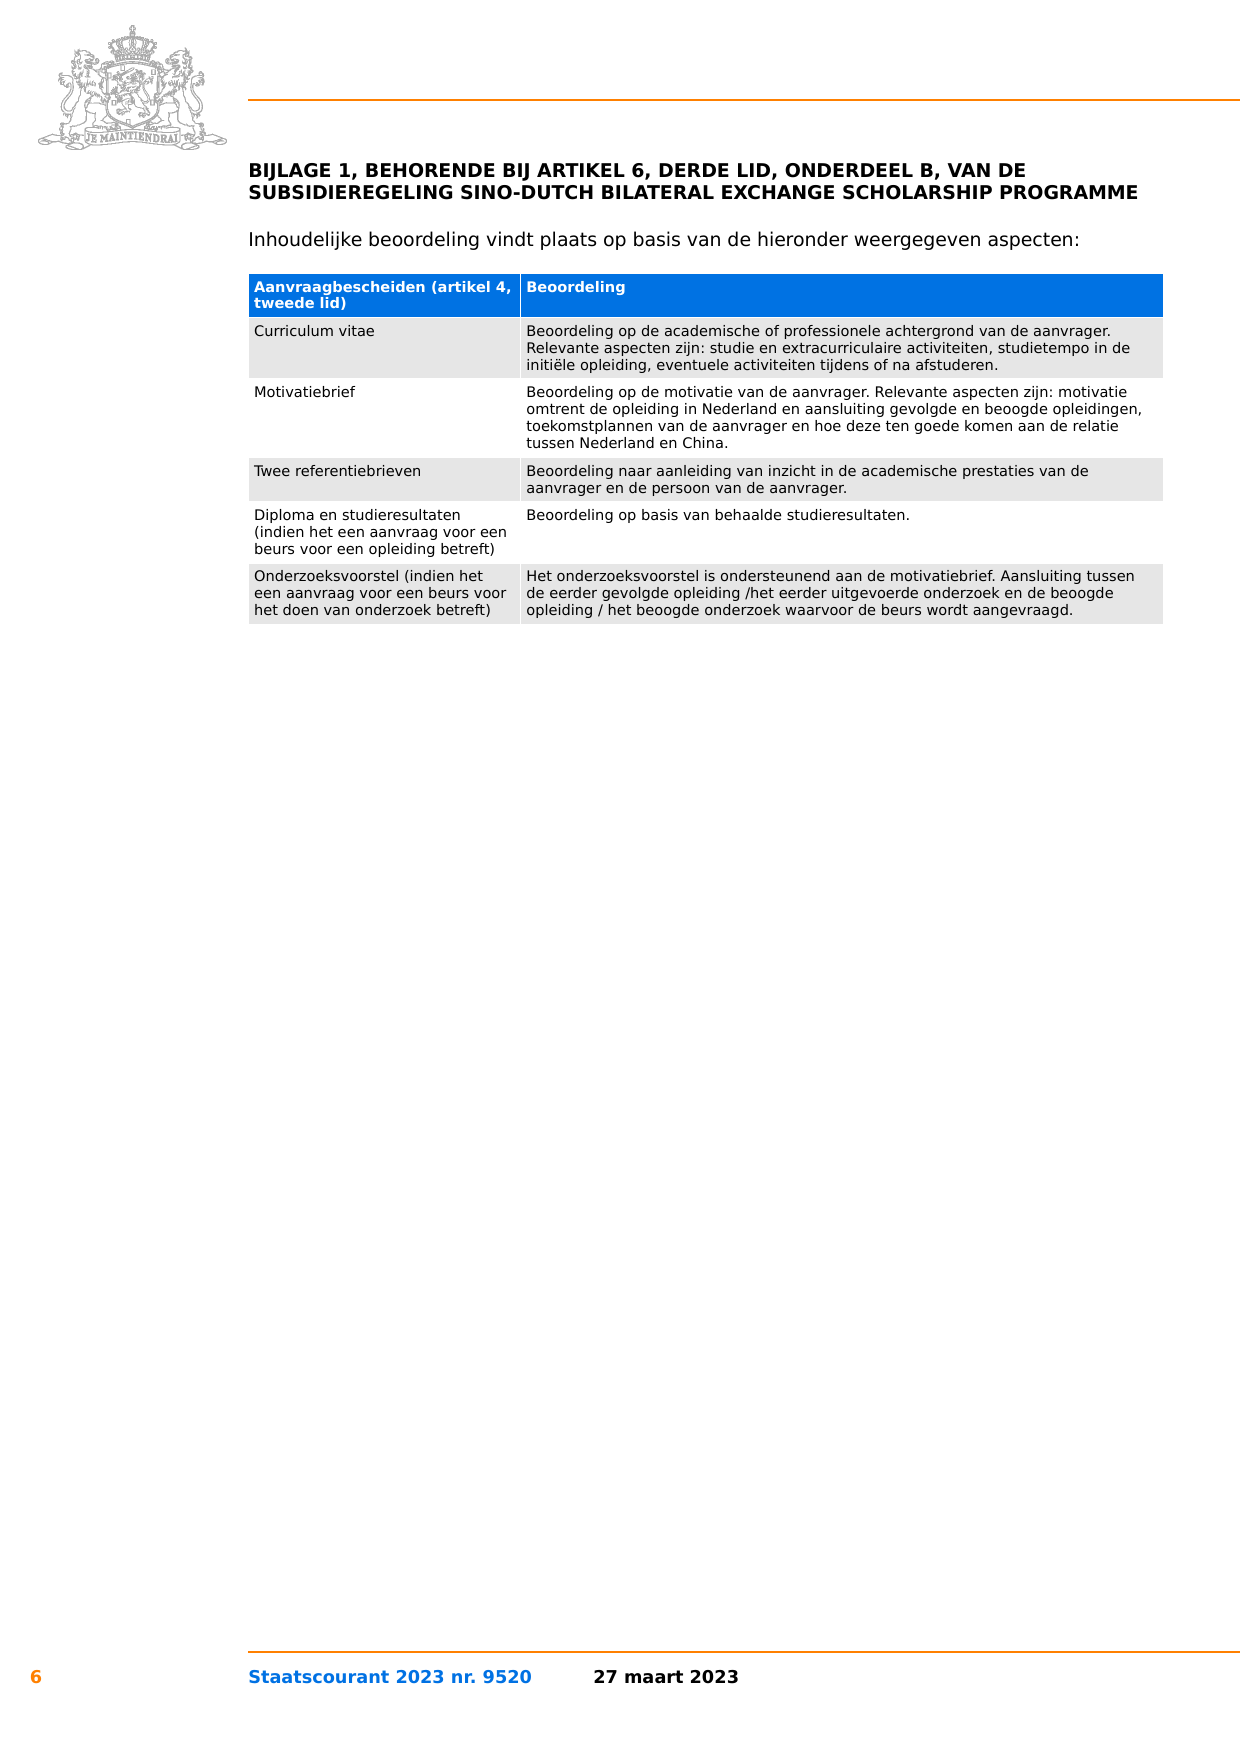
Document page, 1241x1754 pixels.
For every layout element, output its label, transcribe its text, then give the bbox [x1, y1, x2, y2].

table_cell Beoordeling naar aanleiding van inzicht in de academische prestaties van de aanvrager en de persoon van de aanvrager. [521, 458, 1163, 501]
text Inhoudelijke beoordeling vindt plaats op basis van de hieronder weergegeven aspecten: [248, 229, 1163, 251]
table_cell Beoordeling op de motivatie van de aanvrager. Relevante aspecten zijn: motivatie omtrent de opleiding in Nederland en aansluiting gevolgde en beoogde opleidingen, toekomstplannen van de aanvrager en hoe deze ten goede komen aan de relatie tussen Nederland en China. [521, 380, 1163, 457]
table_header Aanvraagbescheiden (artikel 4, tweede lid) [249, 274, 520, 317]
table_cell Diploma en studieresultaten (indien het een aanvraag voor een beurs voor een opleiding betreft) [249, 502, 520, 562]
table_cell Beoordeling op de academische of professionele achtergrond van de aanvrager. Relevante aspecten zijn: studie en extracurriculaire activiteiten, studietempo in de initiële opleiding, eventuele activiteiten tijdens of na afstuderen. [521, 318, 1163, 378]
table_cell Beoordeling op basis van behaalde studieresultaten. [521, 502, 1163, 562]
table_cell Curriculum vitae [249, 318, 520, 378]
table_cell Onderzoeksvoorstel (indien het een aanvraag voor een beurs voor het doen van onderzoek betreft) [249, 564, 520, 624]
table_cell Het onderzoeksvoorstel is ondersteunend aan de motivatiebrief. Aansluiting tussen de eerder gevolgde opleiding /het eerder uitgevoerde onderzoek en de beoogde opleiding / het beoogde onderzoek waarvoor de beurs wordt aangevraagd. [521, 564, 1163, 624]
picture [38, 25, 227, 150]
subtitle BIJLAGE 1, BEHORENDE BIJ ARTIKEL 6, DERDE LID, ONDERDEEL B, VAN DE SUBSIDIEREGELING SINO-DUTCH BILATERAL EXCHANGE SCHOLARSHIP PROGRAMME [248, 160, 1163, 204]
table_cell Motivatiebrief [249, 380, 520, 457]
table_header Beoordeling [521, 274, 1163, 317]
table_cell Twee referentiebrieven [249, 458, 520, 501]
